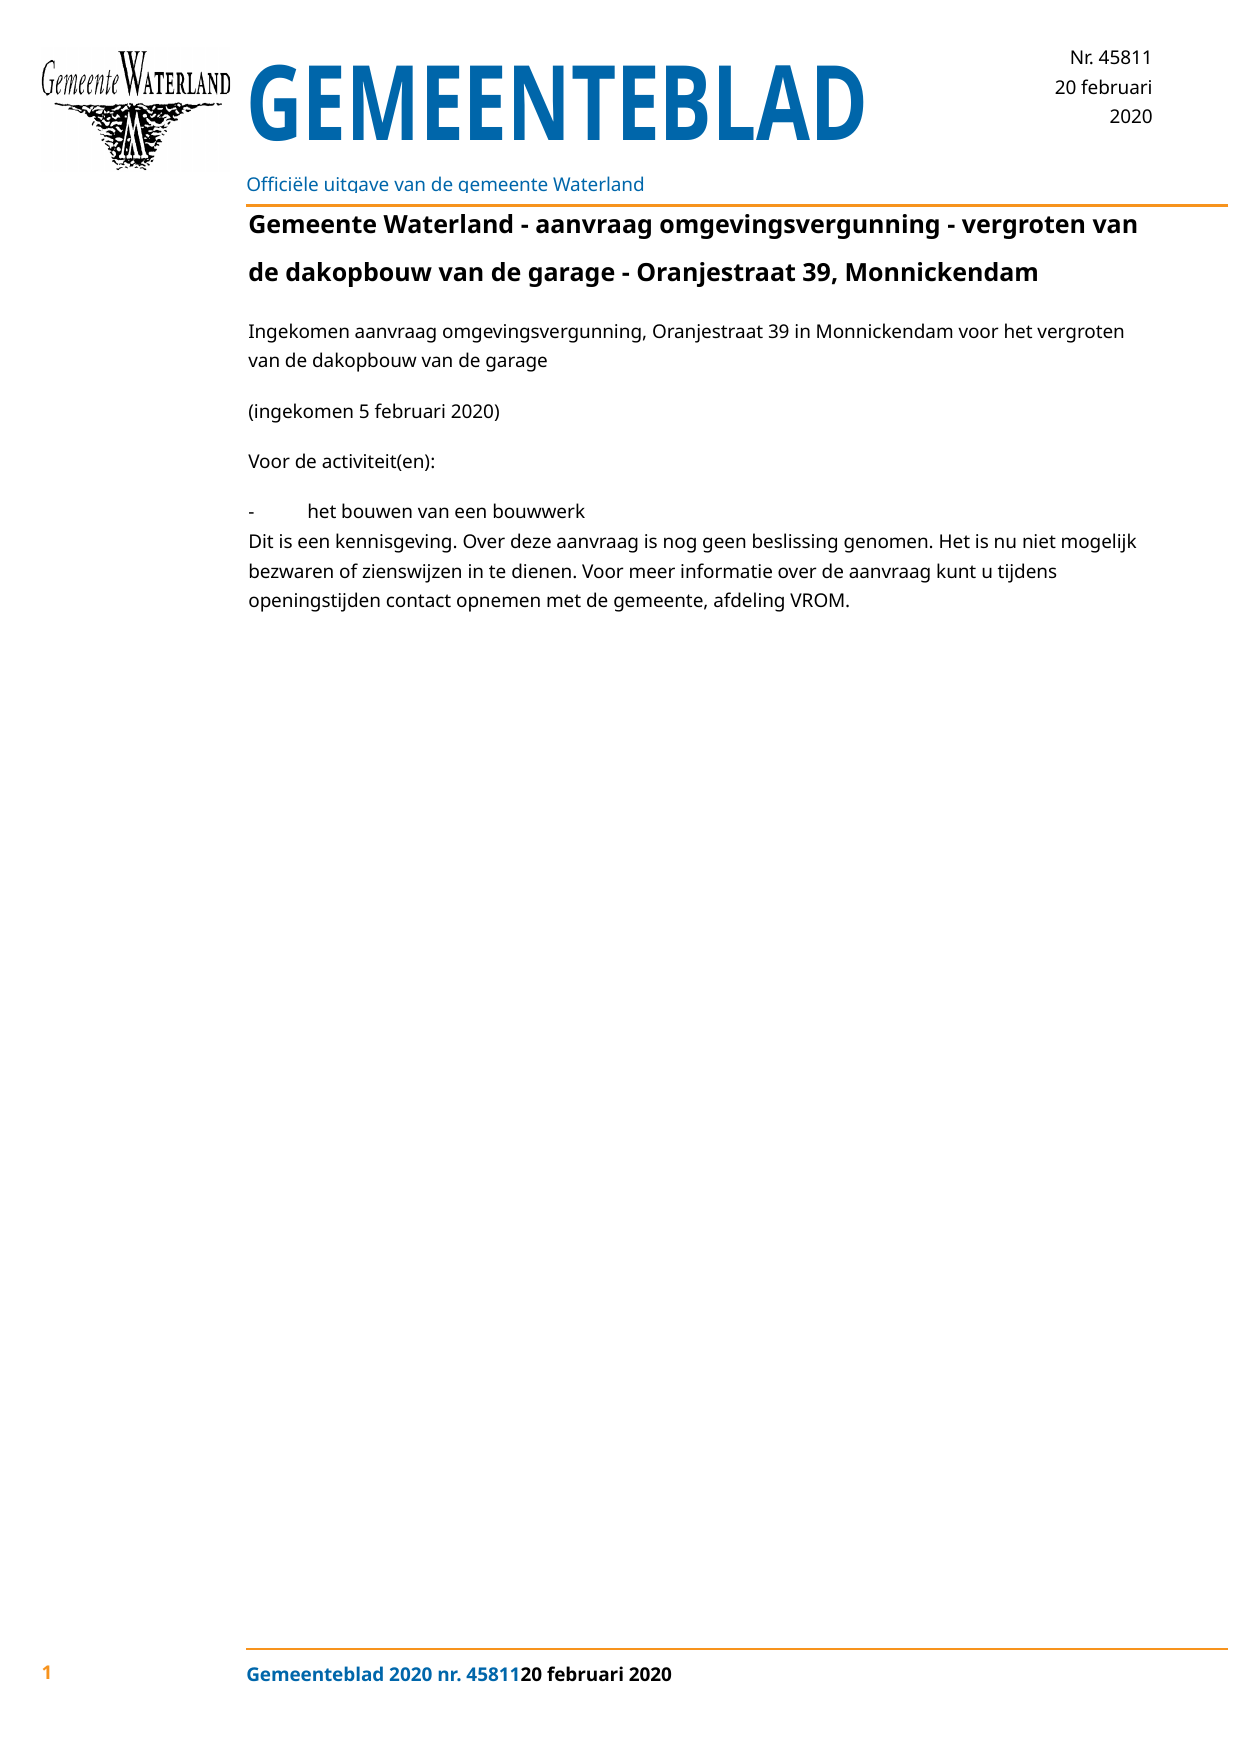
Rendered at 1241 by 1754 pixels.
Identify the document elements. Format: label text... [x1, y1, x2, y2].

picture [41, 47, 231, 172]
text Voor de activiteit(en): [248, 448, 1152, 474]
text (ingekomen 5 februari 2020) [248, 398, 1152, 424]
list het bouwen van een bouwwerk [248, 499, 1152, 524]
text Dit is een kennisgeving. Over deze aanvraag is nog geen beslissing genomen. Het is nu niet mogelijk bezwaren of zienswijzen in te dienen. Voor meer informatie over de aanvraag kunt u tijdens openingstijden contact opnemen met de gemeente, afdeling VROM. [248, 528, 1152, 613]
text Ingekomen aanvraag omgevingsvergunning, Oranjestraat 39 in Monnickendam voor het vergroten van de dakopbouw van de garage [248, 318, 1152, 373]
text Gemeente Waterland - aanvraag omgevingsvergunning - vergroten van de dakopbouw van de garage - Oranjestraat 39, Monnickendam [248, 207, 1152, 288]
